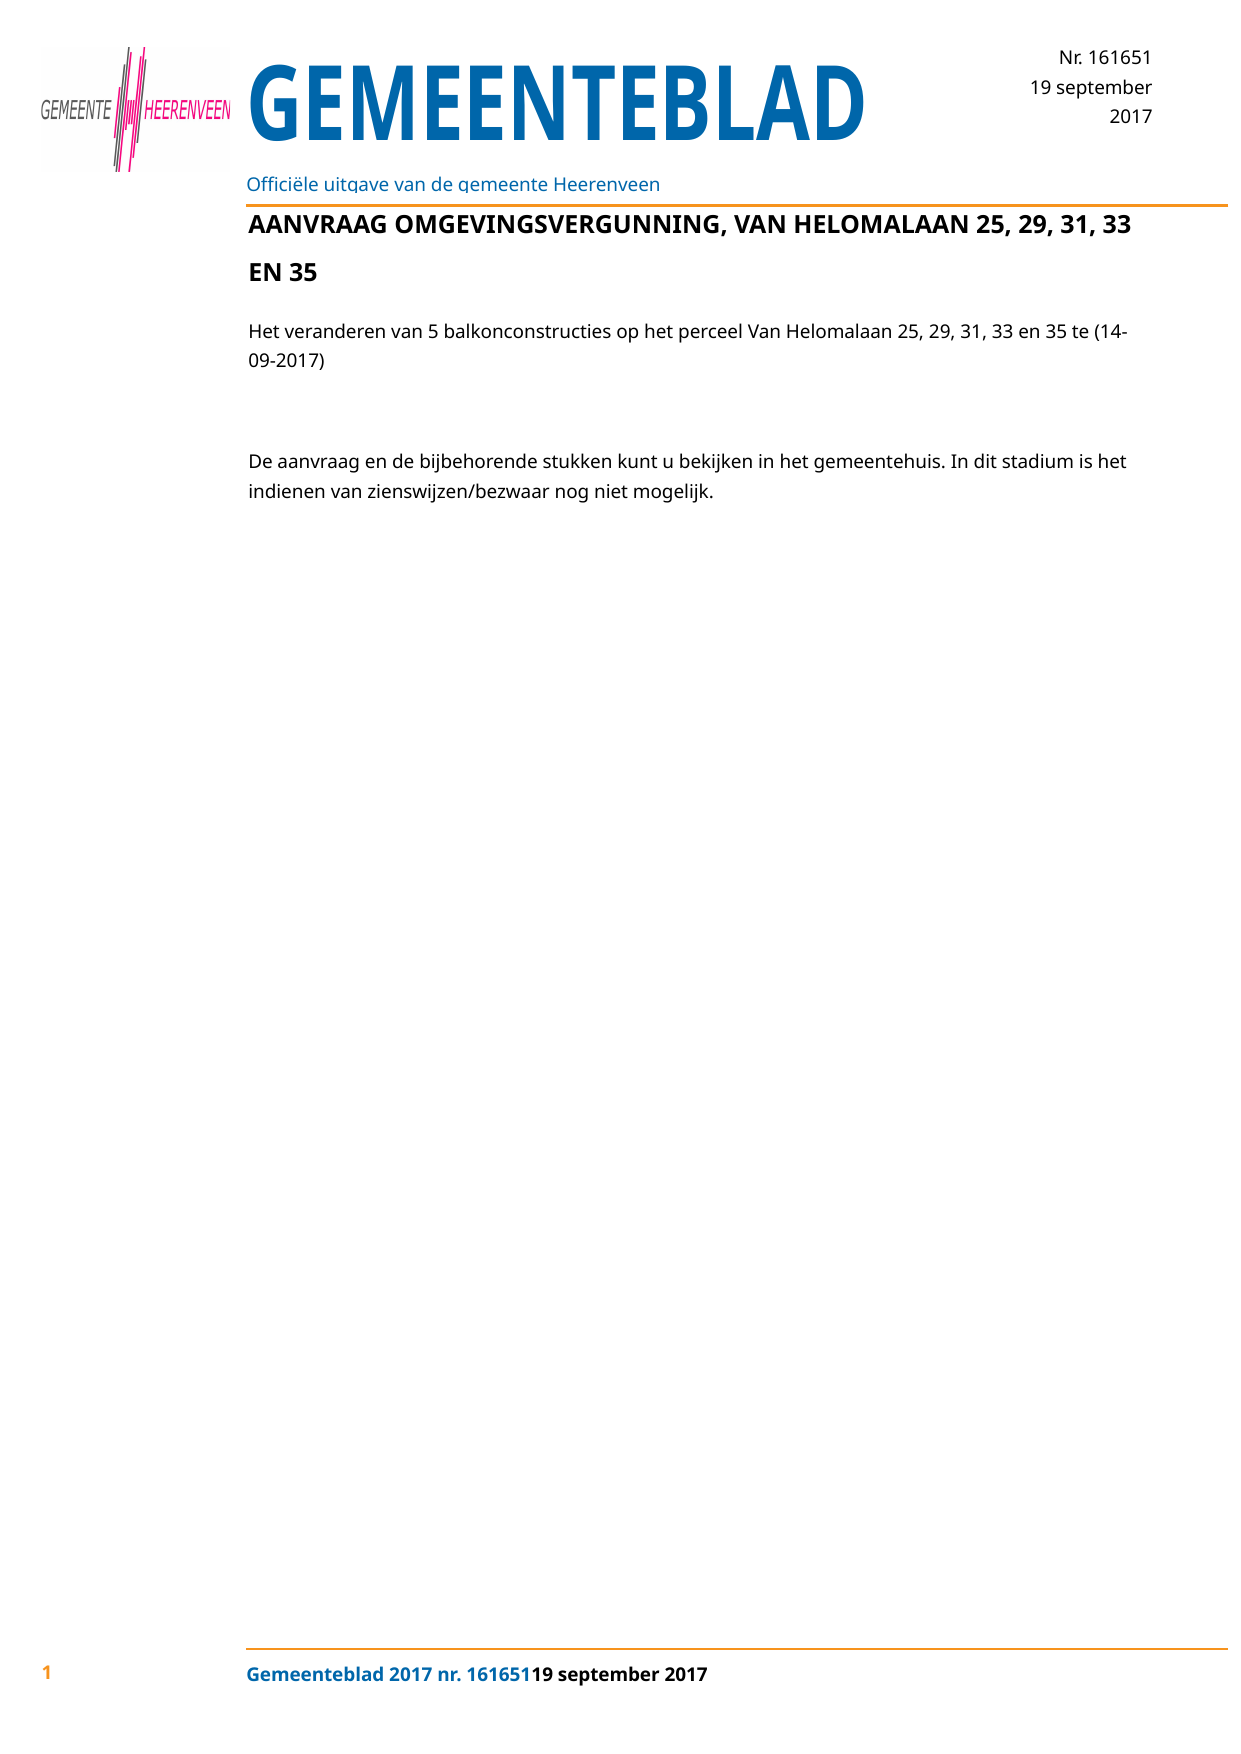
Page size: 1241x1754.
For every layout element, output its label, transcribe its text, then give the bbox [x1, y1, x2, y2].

picture [41, 47, 231, 172]
text Het veranderen van 5 balkonconstructies op het perceel Van Helomalaan 25, 29, 31, 33 en 35 te (14-09-2017) [248, 318, 1152, 373]
text De aanvraag en de bijbehorende stukken kunt u bekijken in het gemeentehuis. In dit stadium is het indienen van zienswijzen/bezwaar nog niet mogelijk. [248, 448, 1152, 504]
text AANVRAAG OMGEVINGSVERGUNNING, VAN HELOMALAAN 25, 29, 31, 33 EN 35 [248, 207, 1152, 288]
